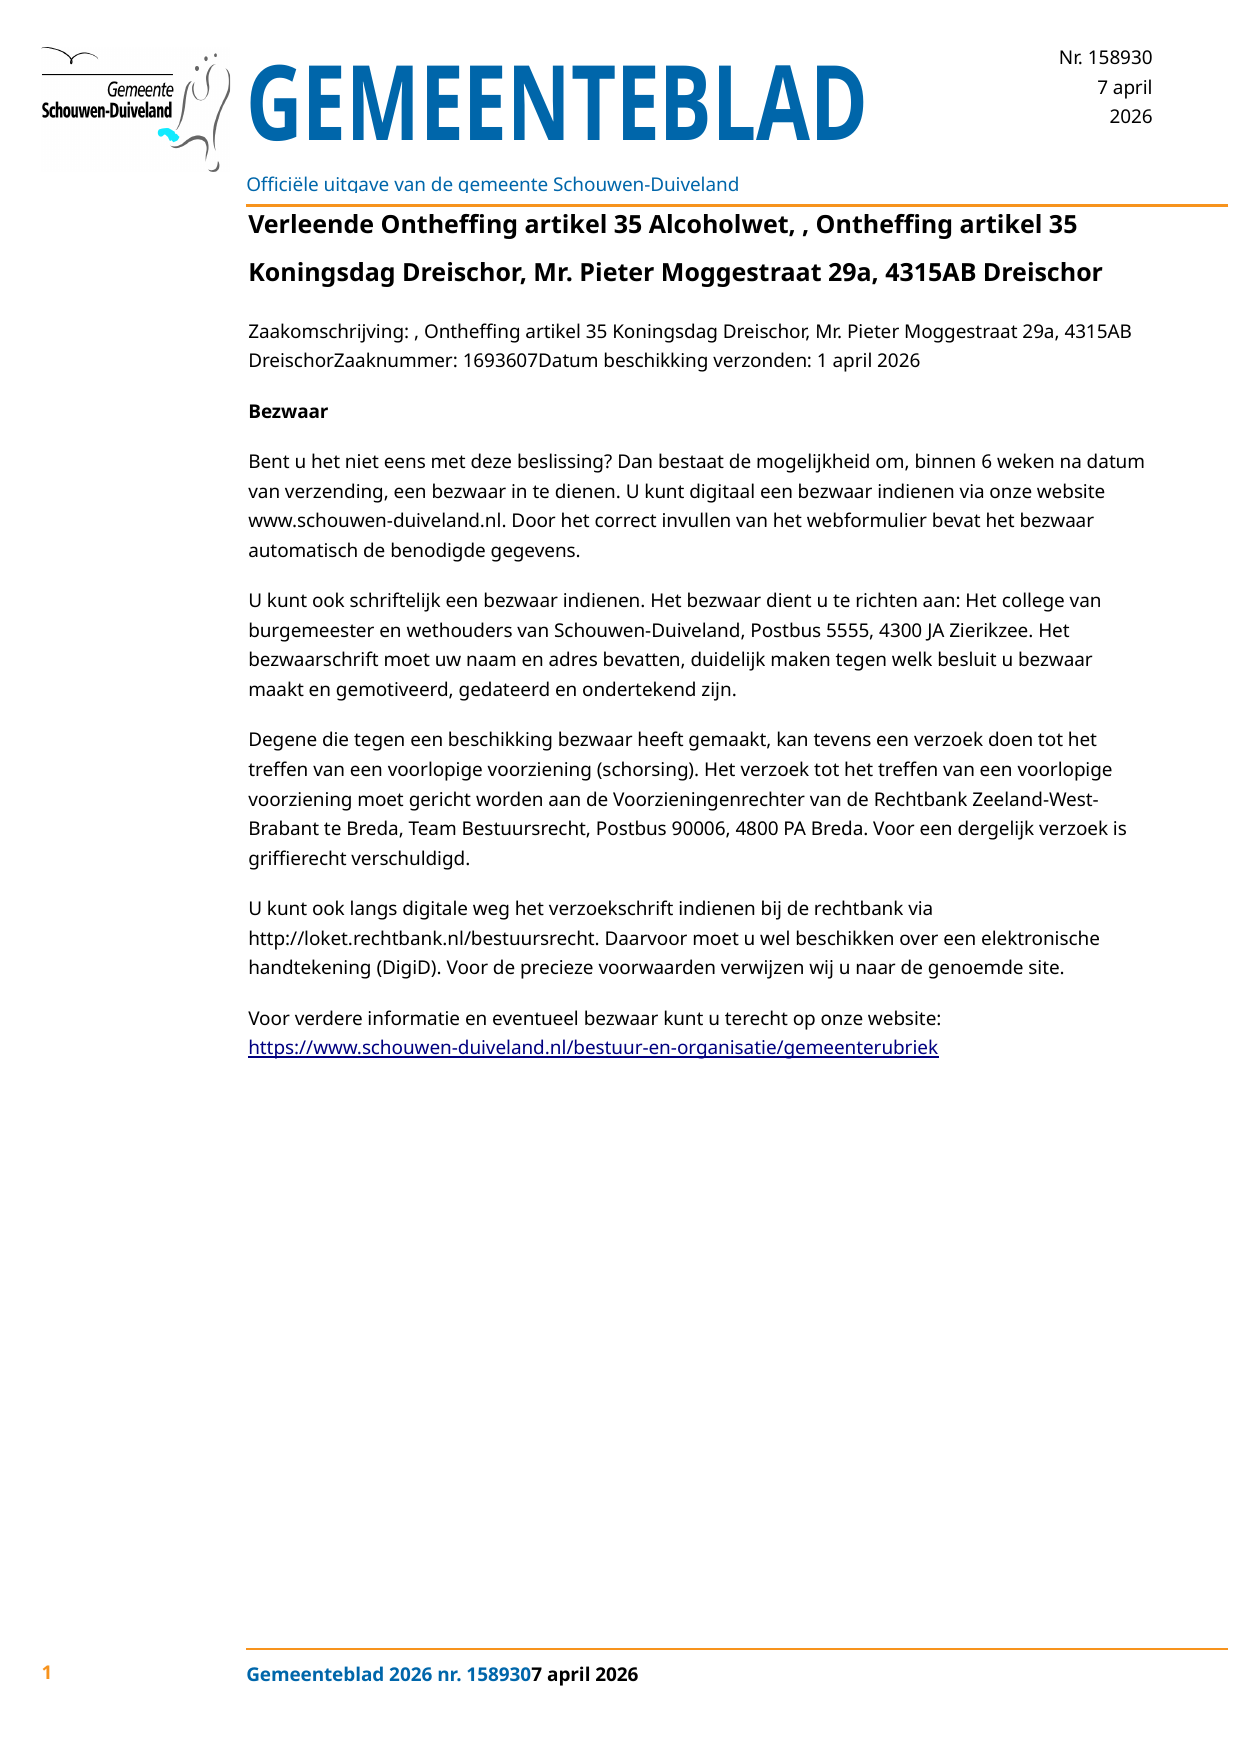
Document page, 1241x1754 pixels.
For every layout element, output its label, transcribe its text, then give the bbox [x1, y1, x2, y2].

text Verleende Ontheffing artikel 35 Alcoholwet, , Ontheffing artikel 35 Koningsdag Dreischor, Mr. Pieter Moggestraat 29a, 4315AB Dreischor [248, 207, 1152, 288]
text U kunt ook langs digitale weg het verzoekschrift indienen bij de rechtbank via http://loket.rechtbank.nl/bestuursrecht. Daarvoor moet u wel beschikken over een elektronische handtekening (DigiD). Voor de precieze voorwaarden verwijzen wij u naar de genoemde site. [248, 895, 1152, 980]
text Bent u het niet eens met deze beslissing? Dan bestaat de mogelijkheid om, binnen 6 weken na datum van verzending, een bezwaar in te dienen. U kunt digitaal een bezwaar indienen via onze website www.schouwen-duiveland.nl. Door het correct invullen van het webformulier bevat het bezwaar automatisch de benodigde gegevens. [248, 448, 1152, 563]
text Degene die tegen een beschikking bezwaar heeft gemaakt, kan tevens een verzoek doen tot het treffen van een voorlopige voorziening (schorsing). Het verzoek tot het treffen van een voorlopige voorziening moet gericht worden aan de Voorzieningenrechter van de Rechtbank Zeeland-West-Brabant te Breda, Team Bestuursrecht, Postbus 90006, 4800 PA Breda. Voor een dergelijk verzoek is griffierecht verschuldigd. [248, 727, 1152, 871]
text U kunt ook schriftelijk een bezwaar indienen. Het bezwaar dient u te richten aan: Het college van burgemeester en wethouders van Schouwen-Duiveland, Postbus 5555, 4300 JA Zierikzee. Het bezwaarschrift moet uw naam en adres bevatten, duidelijk maken tegen welk besluit u bezwaar maakt en gemotiveerd, gedateerd en ondertekend zijn. [248, 587, 1152, 702]
text Bezwaar [248, 398, 1152, 424]
text Voor verdere informatie en eventueel bezwaar kunt u terecht op onze website: https://www.schouwen-duiveland.nl/bestuur-en-organisatie/gemeenterubriek [248, 1005, 1152, 1060]
text Zaakomschrijving: , Ontheffing artikel 35 Koningsdag Dreischor, Mr. Pieter Moggestraat 29a, 4315AB DreischorZaaknummer: 1693607Datum beschikking verzonden: 1 april 2026 [248, 318, 1152, 373]
picture [41, 47, 231, 172]
